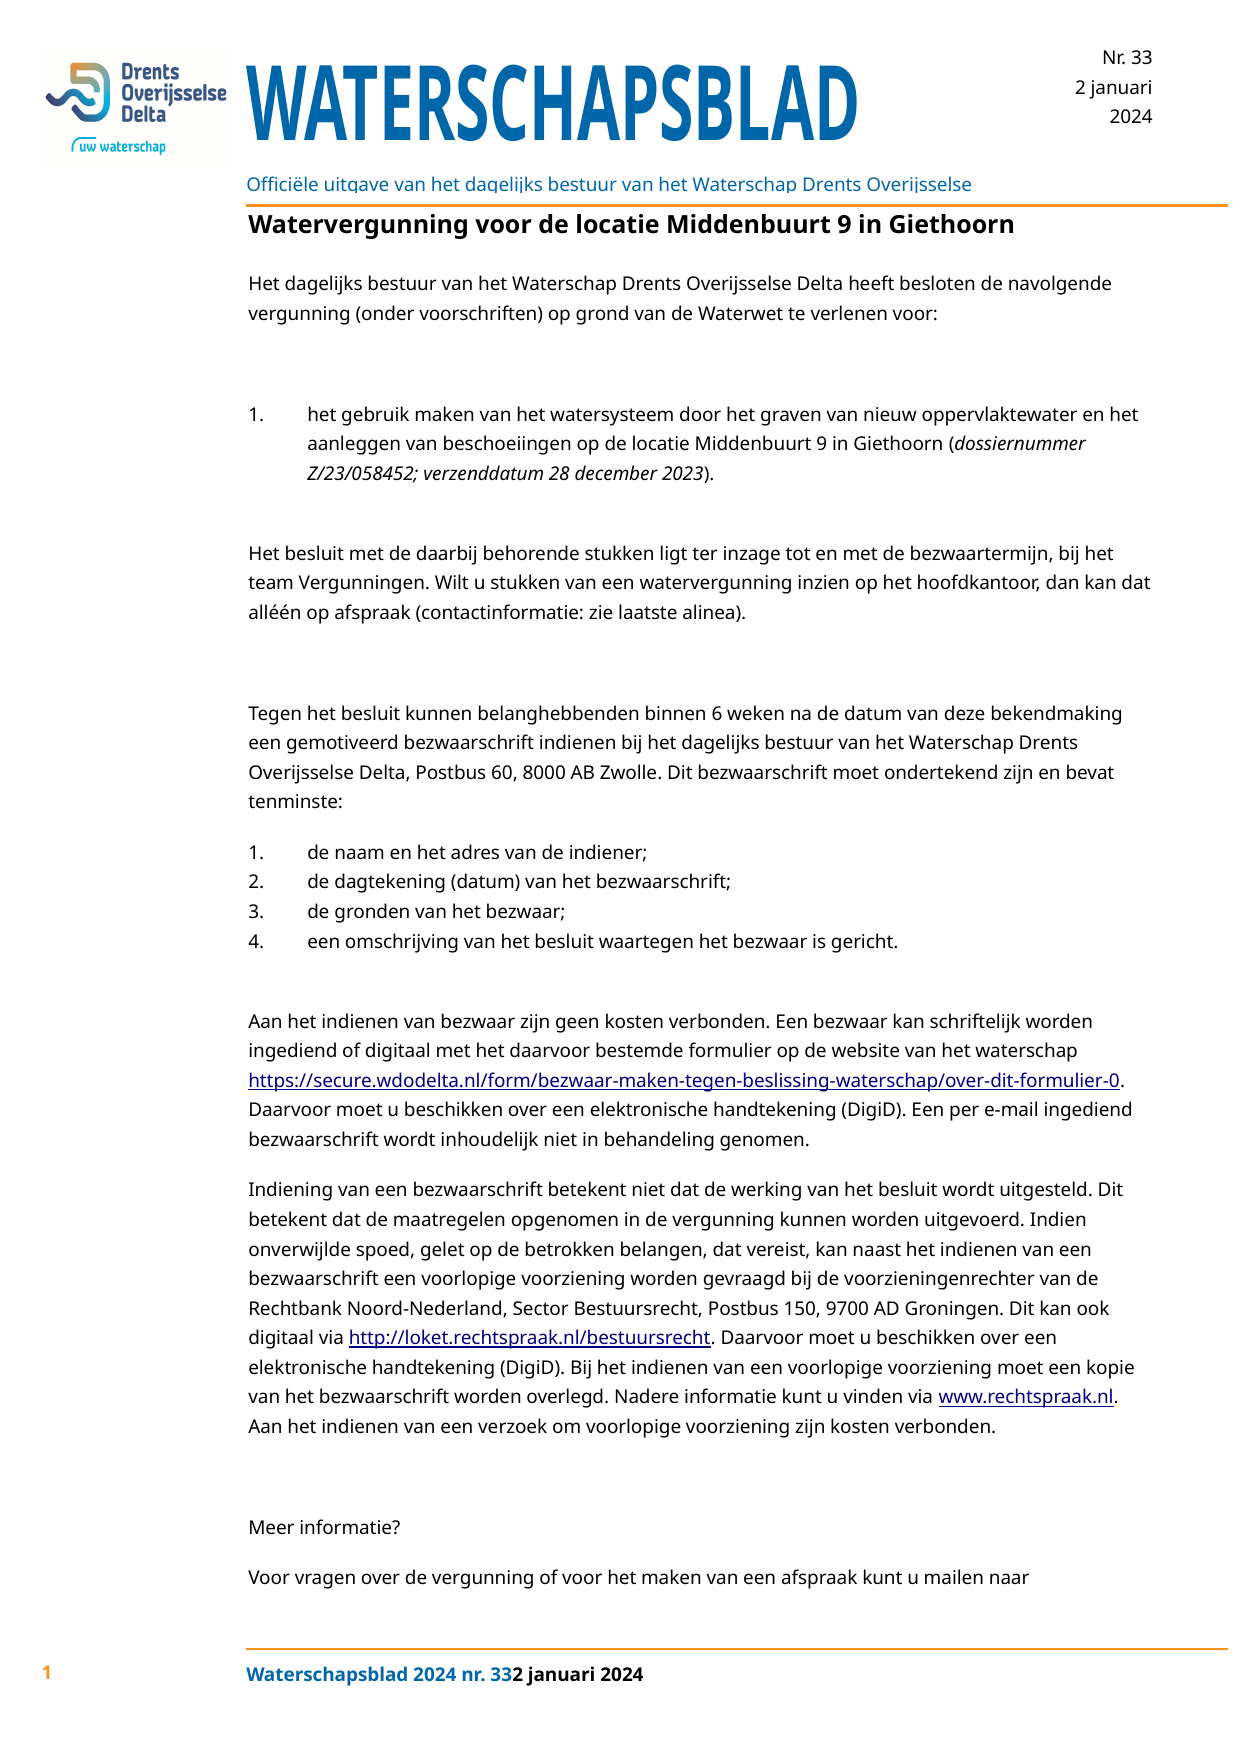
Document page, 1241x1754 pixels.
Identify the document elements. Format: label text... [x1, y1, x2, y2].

text Tegen het besluit kunnen belanghebbenden binnen 6 weken na de datum van deze bekendmaking een gemotiveerd bezwaarschrift indienen bij het dagelijks bestuur van het Waterschap Drents Overijsselse Delta, Postbus 60, 8000 AB Zwolle. Dit bezwaarschrift moet ondertekend zijn en bevat tenminste: [248, 700, 1152, 814]
text Voor vragen over de vergunning of voor het maken van een afspraak kunt u mailen naar [248, 1564, 1152, 1590]
text Meer informatie? [248, 1514, 1152, 1540]
list het gebruik maken van het watersysteem door het graven van nieuw oppervlaktewater en het aanleggen van beschoeiingen op de locatie Middenbuurt 9 in Giethoorn (dossiernummer Z/23/058452; verzenddatum 28 december 2023). [248, 401, 1152, 486]
text Indiening van een bezwaarschrift betekent niet dat de werking van het besluit wordt uitgesteld. Dit betekent dat de maatregelen opgenomen in de vergunning kunnen worden uitgevoerd. Indien onverwijlde spoed, gelet op de betrokken belangen, dat vereist, kan naast het indienen van een bezwaarschrift een voorlopige voorziening worden gevraagd bij de voorzieningenrechter van de Rechtbank Noord-Nederland, Sector Bestuursrecht, Postbus 150, 9700 AD Groningen. Dit kan ook digitaal via http://loket.rechtspraak.nl/bestuursrecht. Daarvoor moet u beschikken over een elektronische handtekening (DigiD). Bij het indienen van een voorlopige voorziening moet een kopie van het bezwaarschrift worden overlegd. Nadere informatie kunt u vinden via www.rechtspraak.nl. Aan het indienen van een verzoek om voorlopige voorziening zijn kosten verbonden. [248, 1177, 1152, 1439]
picture [41, 47, 231, 172]
list de gronden van het bezwaar; [248, 898, 1152, 924]
text Watervergunning voor de locatie Middenbuurt 9 in Giethoorn [248, 207, 1152, 241]
text Aan het indienen van bezwaar zijn geen kosten verbonden. Een bezwaar kan schriftelijk worden ingediend of digitaal met het daarvoor bestemde formulier op de website van het waterschap https://secure.wdodelta.nl/form/bezwaar-maken-tegen-beslissing-waterschap/over-dit-formulier-0. Daarvoor moet u beschikken over een elektronische handtekening (DigiD). Een per e-mail ingediend bezwaarschrift wordt inhoudelijk niet in behandeling genomen. [248, 1008, 1152, 1152]
list de naam en het adres van de indiener; [248, 839, 1152, 865]
text Het besluit met de daarbij behorende stukken ligt ter inzage tot en met de bezwaartermijn, bij het team Vergunningen. Wilt u stukken van een watervergunning inzien op het hoofdkantoor, dan kan dat alléén op afspraak (contactinformatie: zie laatste alinea). [248, 540, 1152, 625]
text Het dagelijks bestuur van het Waterschap Drents Overijsselse Delta heeft besloten de navolgende vergunning (onder voorschriften) op grond van de Waterwet te verlenen voor: [248, 270, 1152, 326]
list een omschrijving van het besluit waartegen het bezwaar is gericht. [248, 928, 1152, 953]
list de dagtekening (datum) van het bezwaarschrift; [248, 869, 1152, 894]
